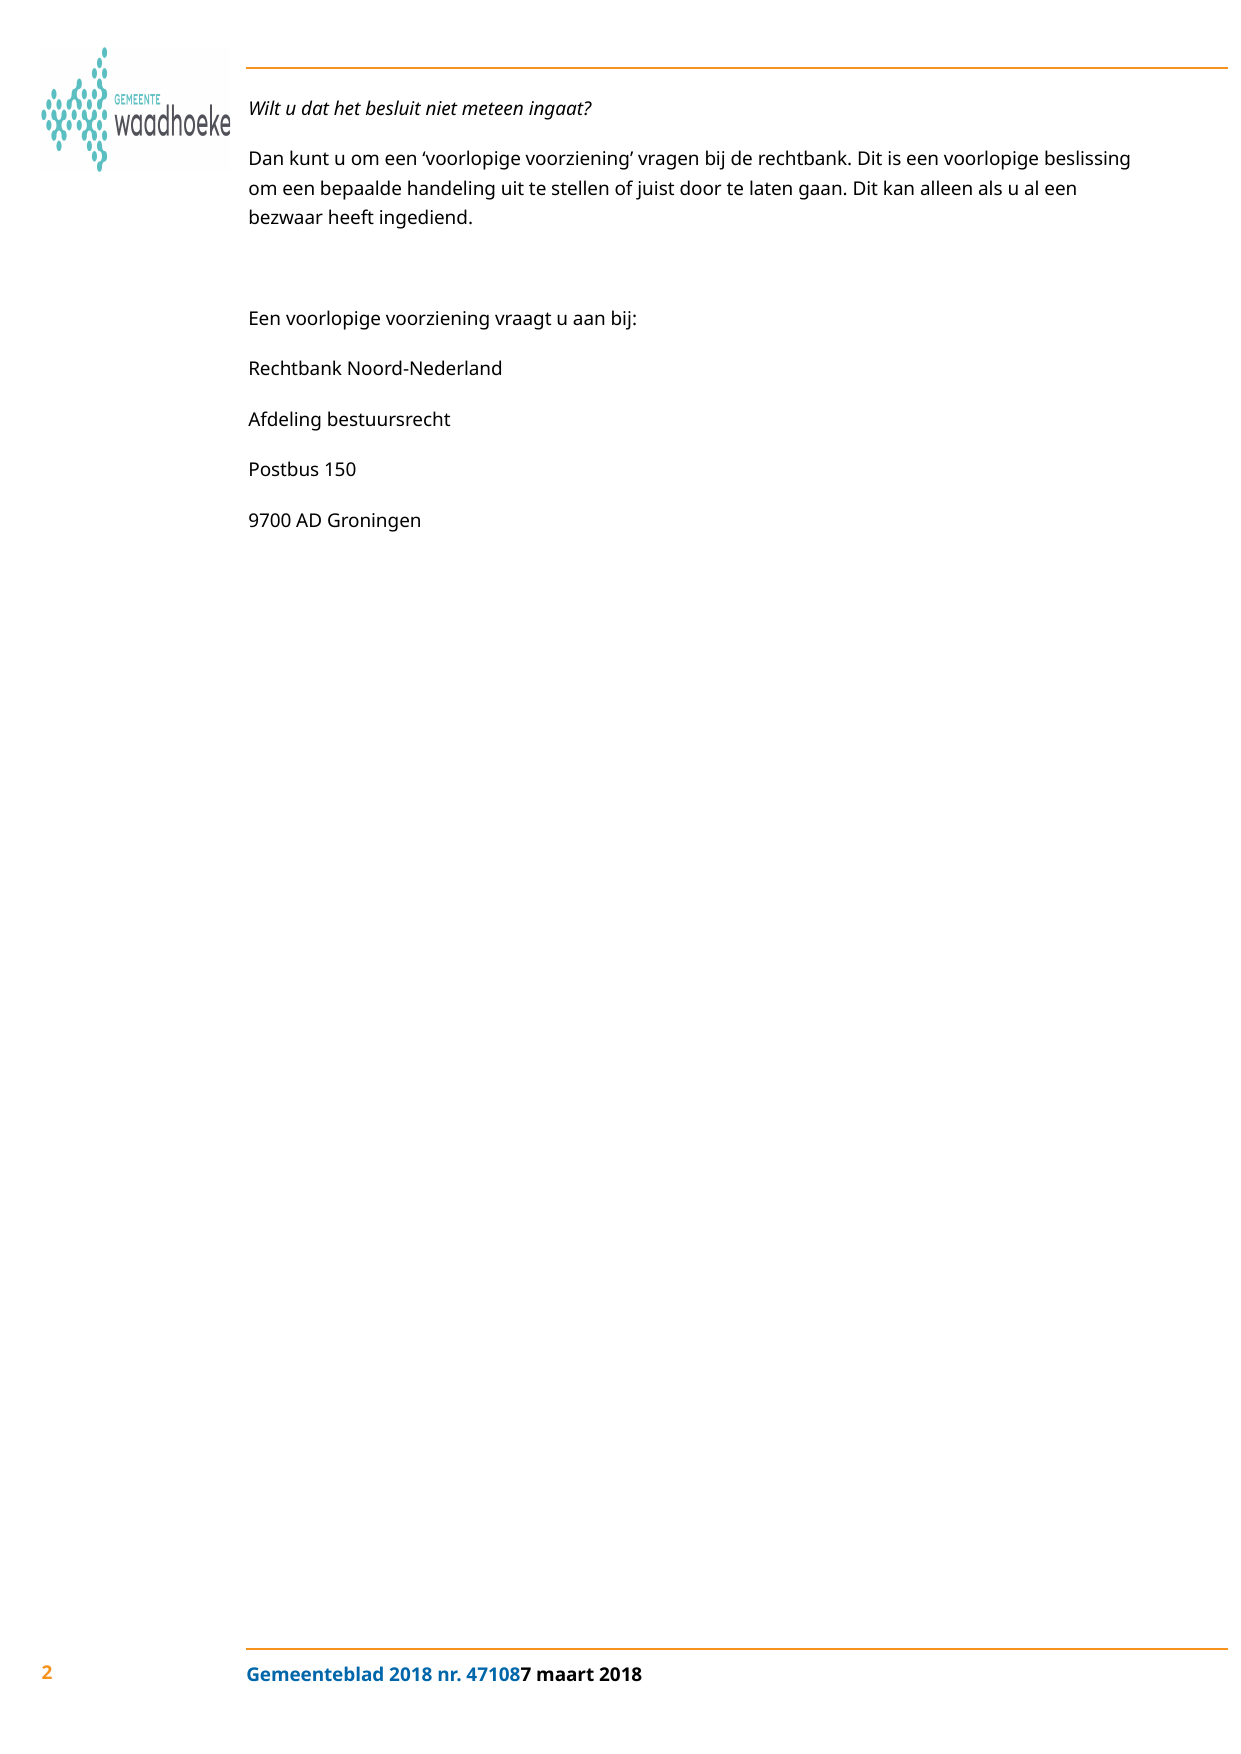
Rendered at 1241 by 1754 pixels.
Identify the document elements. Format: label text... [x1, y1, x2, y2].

text 9700 AD Groningen [248, 507, 1152, 533]
text Dan kunt u om een ‘voorlopige voorziening’ vragen bij de rechtbank. Dit is een voorlopige beslissing om een bepaalde handeling uit te stellen of juist door te laten gaan. Dit kan alleen als u al een bezwaar heeft ingediend. [248, 145, 1152, 230]
picture [41, 47, 231, 172]
text Een voorlopige voorziening vraagt u aan bij: [248, 305, 1152, 331]
text Wilt u dat het besluit niet meteen ingaat? [248, 95, 1152, 121]
text Postbus 150 [248, 456, 1152, 482]
text Afdeling bestuursrecht [248, 406, 1152, 432]
text Rechtbank Noord-Nederland [248, 356, 1152, 381]
